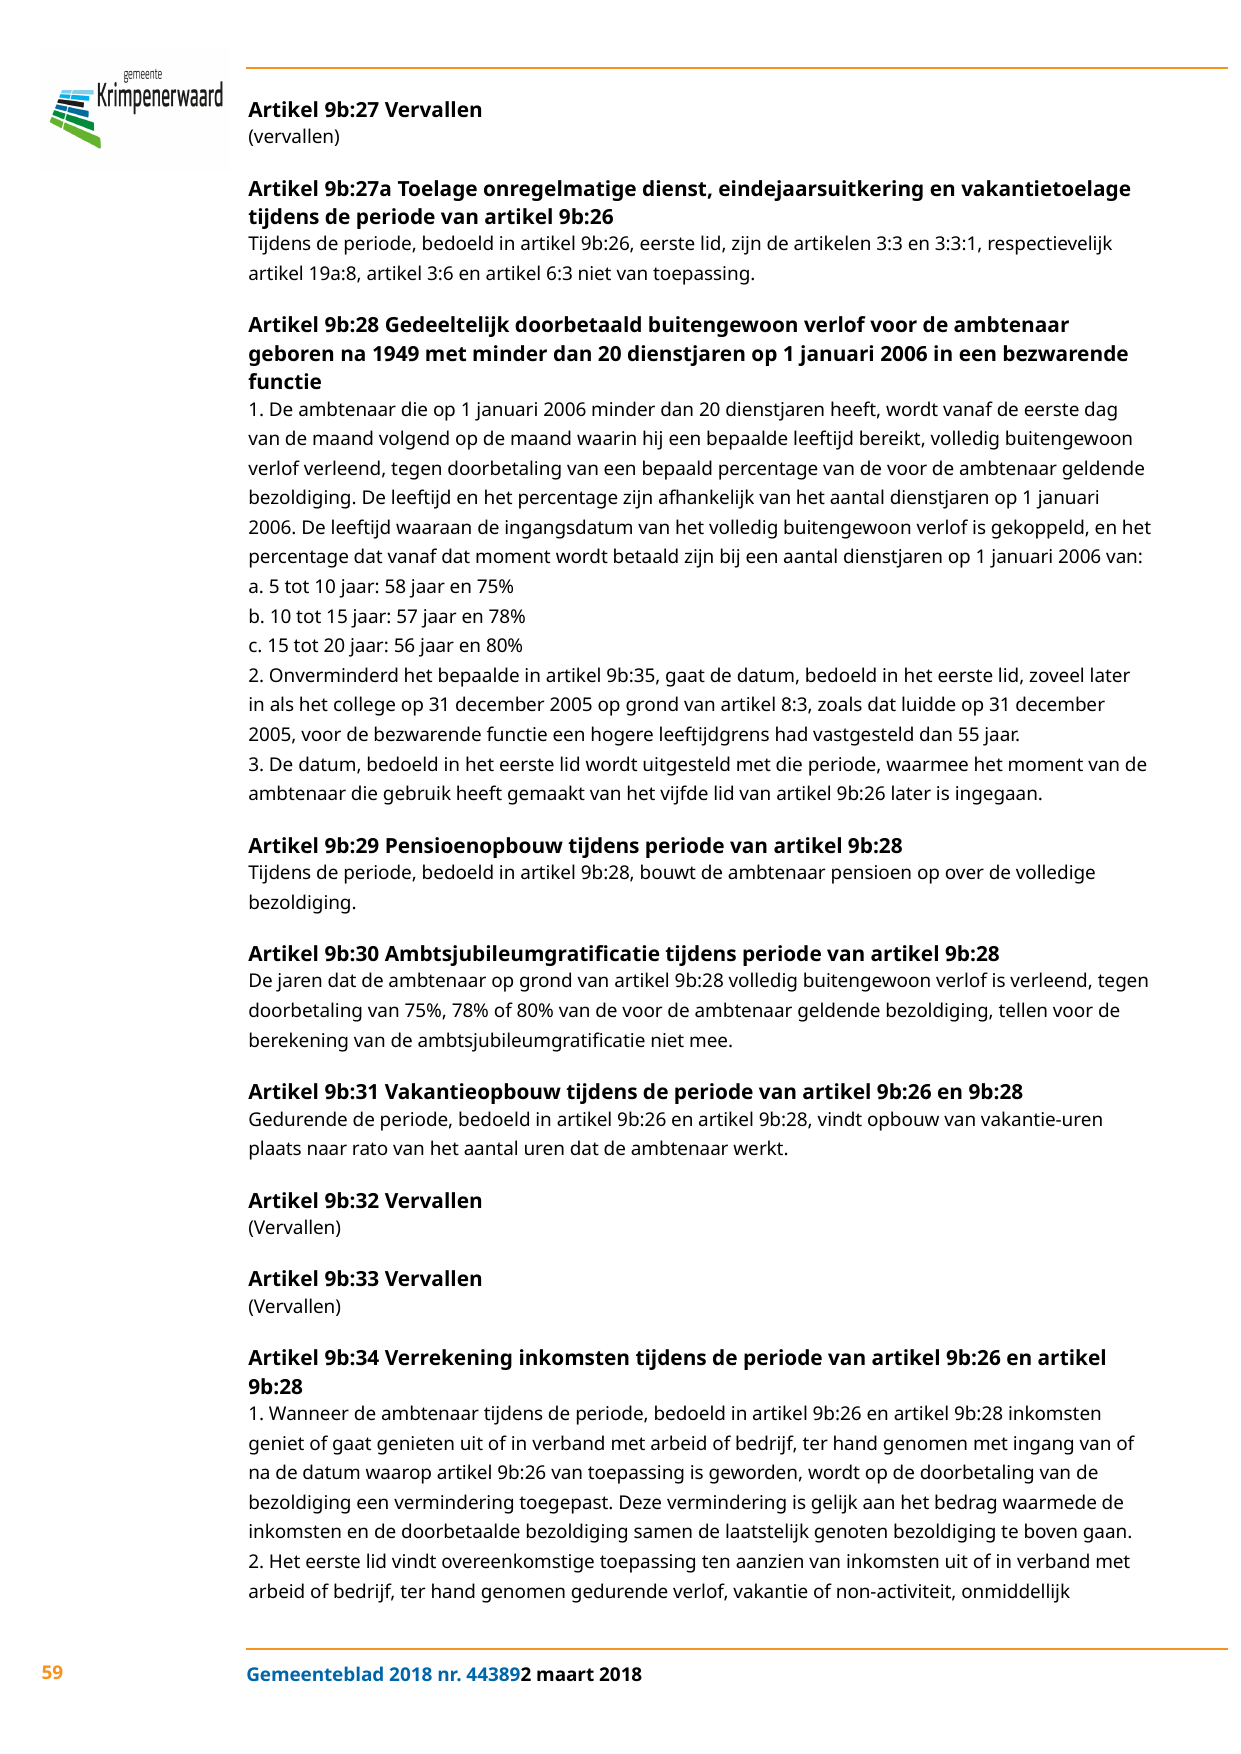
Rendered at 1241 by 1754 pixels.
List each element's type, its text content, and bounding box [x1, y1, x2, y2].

text 2. Het eerste lid vindt overeenkomstige toepassing ten aanzien van inkomsten uit of in verband met arbeid of bedrijf, ter hand genomen gedurende verlof, vakantie of non-activiteit, onmiddellijk [248, 1548, 1152, 1603]
text Artikel 9b:33 Vervallen [248, 1264, 1152, 1293]
text b. 10 tot 15 jaar: 57 jaar en 78% [248, 603, 1152, 629]
text (Vervallen) [248, 1214, 1152, 1240]
text Gedurende de periode, bedoeld in artikel 9b:26 en artikel 9b:28, vindt opbouw van vakantie-uren plaats naar rato van het aantal uren dat de ambtenaar werkt. [248, 1106, 1152, 1161]
text Tijdens de periode, bedoeld in artikel 9b:28, bouwt de ambtenaar pensioen op over de volledige bezoldiging. [248, 859, 1152, 914]
text c. 15 tot 20 jaar: 56 jaar en 80% [248, 632, 1152, 658]
text a. 5 tot 10 jaar: 58 jaar en 75% [248, 573, 1152, 599]
text Artikel 9b:27 Vervallen [248, 95, 1152, 123]
text Artikel 9b:31 Vakantieopbouw tijdens de periode van artikel 9b:26 en 9b:28 [248, 1077, 1152, 1106]
text Artikel 9b:28 Gedeeltelijk doorbetaald buitengewoon verlof voor de ambtenaar geboren na 1949 met minder dan 20 dienstjaren op 1 januari 2006 in een bezwarende functie [248, 311, 1152, 396]
text Artikel 9b:30 Ambtsjubileumgratificatie tijdens periode van artikel 9b:28 [248, 939, 1152, 968]
text 2. Onverminderd het bepaalde in artikel 9b:35, gaat de datum, bedoeld in het eerste lid, zoveel later in als het college op 31 december 2005 op grond van artikel 8:3, zoals dat luidde op 31 december 2005, voor de bezwarende functie een hogere leeftijdgrens had vastgesteld dan 55 jaar. [248, 662, 1152, 747]
text Tijdens de periode, bedoeld in artikel 9b:26, eerste lid, zijn de artikelen 3:3 en 3:3:1, respectievelijk artikel 19a:8, artikel 3:6 en artikel 6:3 niet van toepassing. [248, 231, 1152, 286]
text Artikel 9b:27a Toelage onregelmatige dienst, eindejaarsuitkering en vakantietoelage tijdens de periode van artikel 9b:26 [248, 174, 1152, 231]
text 3. De datum, bedoeld in het eerste lid wordt uitgesteld met die periode, waarmee het moment van de ambtenaar die gebruik heeft gemaakt van het vijfde lid van artikel 9b:26 later is ingegaan. [248, 751, 1152, 806]
text 1. De ambtenaar die op 1 januari 2006 minder dan 20 dienstjaren heeft, wordt vanaf de eerste dag van de maand volgend op de maand waarin hij een bepaalde leeftijd bereikt, volledig buitengewoon verlof verleend, tegen doorbetaling van een bepaald percentage van de voor de ambtenaar geldende bezoldiging. De leeftijd en het percentage zijn afhankelijk van het aantal dienstjaren op 1 januari 2006. De leeftijd waaraan de ingangsdatum van het volledig buitengewoon verlof is gekoppeld, en het percentage dat vanaf dat moment wordt betaald zijn bij een aantal dienstjaren op 1 januari 2006 van: [248, 396, 1152, 569]
text Artikel 9b:29 Pensioenopbouw tijdens periode van artikel 9b:28 [248, 831, 1152, 859]
text (Vervallen) [248, 1293, 1152, 1319]
text Artikel 9b:34 Verrekening inkomsten tijdens de periode van artikel 9b:26 en artikel 9b:28 [248, 1343, 1152, 1400]
text (vervallen) [248, 123, 1152, 149]
text Artikel 9b:32 Vervallen [248, 1186, 1152, 1214]
text De jaren dat de ambtenaar op grond van artikel 9b:28 volledig buitengewoon verlof is verleend, tegen doorbetaling van 75%, 78% of 80% van de voor de ambtenaar geldende bezoldiging, tellen voor de berekening van de ambtsjubileumgratificatie niet mee. [248, 968, 1152, 1053]
text 1. Wanneer de ambtenaar tijdens de periode, bedoeld in artikel 9b:26 en artikel 9b:28 inkomsten geniet of gaat genieten uit of in verband met arbeid of bedrijf, ter hand genomen met ingang van of na de datum waarop artikel 9b:26 van toepassing is geworden, wordt op de doorbetaling van de bezoldiging een vermindering toegepast. Deze vermindering is gelijk aan het bedrag waarmede de inkomsten en de doorbetaalde bezoldiging samen de laatstelijk genoten bezoldiging te boven gaan. [248, 1400, 1152, 1544]
picture [41, 47, 231, 172]
